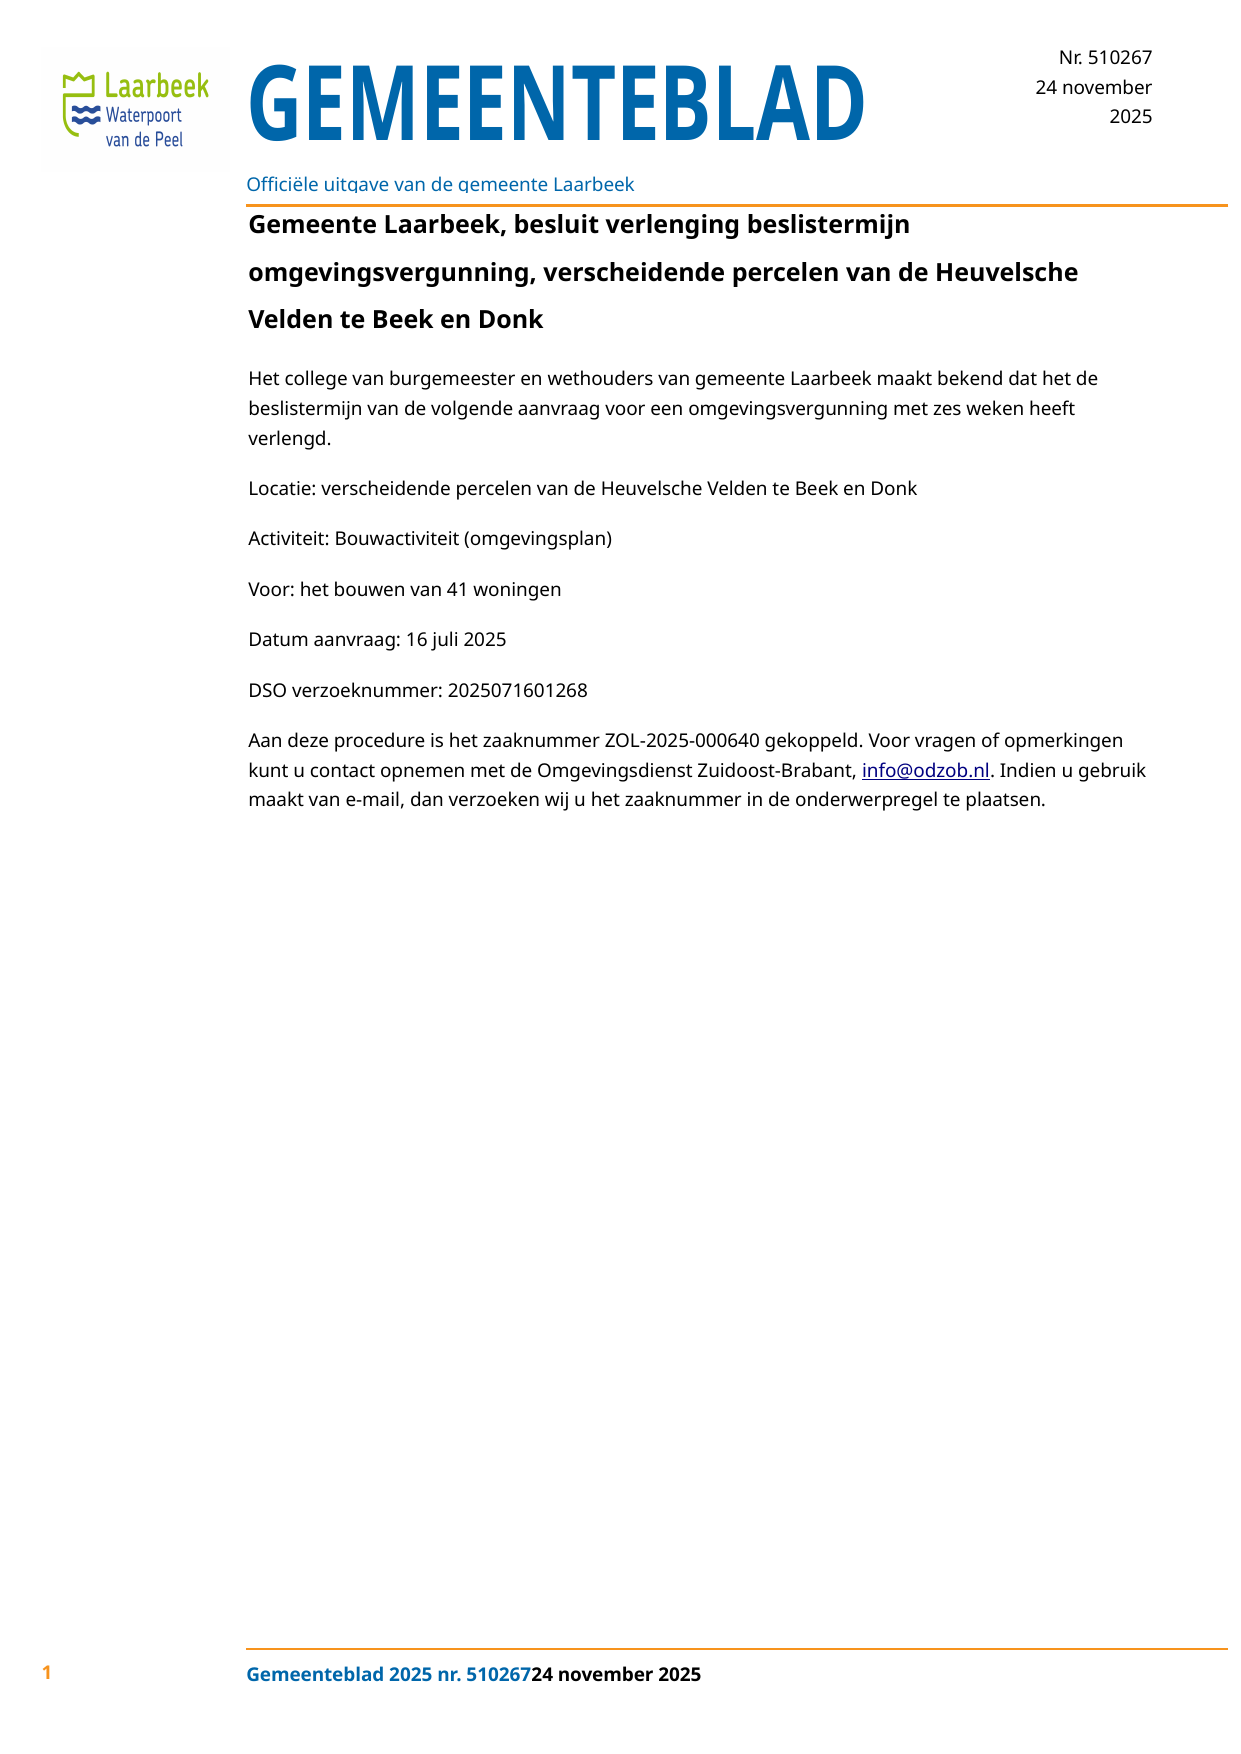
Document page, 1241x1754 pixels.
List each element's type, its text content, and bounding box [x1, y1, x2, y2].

text Datum aanvraag: 16 juli 2025 [248, 626, 1152, 652]
text Het college van burgemeester en wethouders van gemeente Laarbeek maakt bekend dat het de beslistermijn van de volgende aanvraag voor een omgevingsvergunning met zes weken heeft verlengd. [248, 366, 1152, 450]
picture [41, 47, 231, 172]
text Voor: het bouwen van 41 woningen [248, 576, 1152, 602]
text Activiteit: Bouwactiviteit (omgevingsplan) [248, 526, 1152, 551]
text DSO verzoeknummer: 2025071601268 [248, 677, 1152, 702]
text Aan deze procedure is het zaaknummer ZOL-2025-000640 gekoppeld. Voor vragen of opmerkingen kunt u contact opnemen met de Omgevingsdienst Zuidoost-Brabant, info@odzob.nl. Indien u gebruik maakt van e-mail, dan verzoeken wij u het zaaknummer in de onderwerpregel te plaatsen. [248, 727, 1152, 812]
text Locatie: verscheidende percelen van de Heuvelsche Velden te Beek en Donk [248, 475, 1152, 501]
text Gemeente Laarbeek, besluit verlenging beslistermijn omgevingsvergunning, verscheidende percelen van de Heuvelsche Velden te Beek en Donk [248, 207, 1152, 336]
